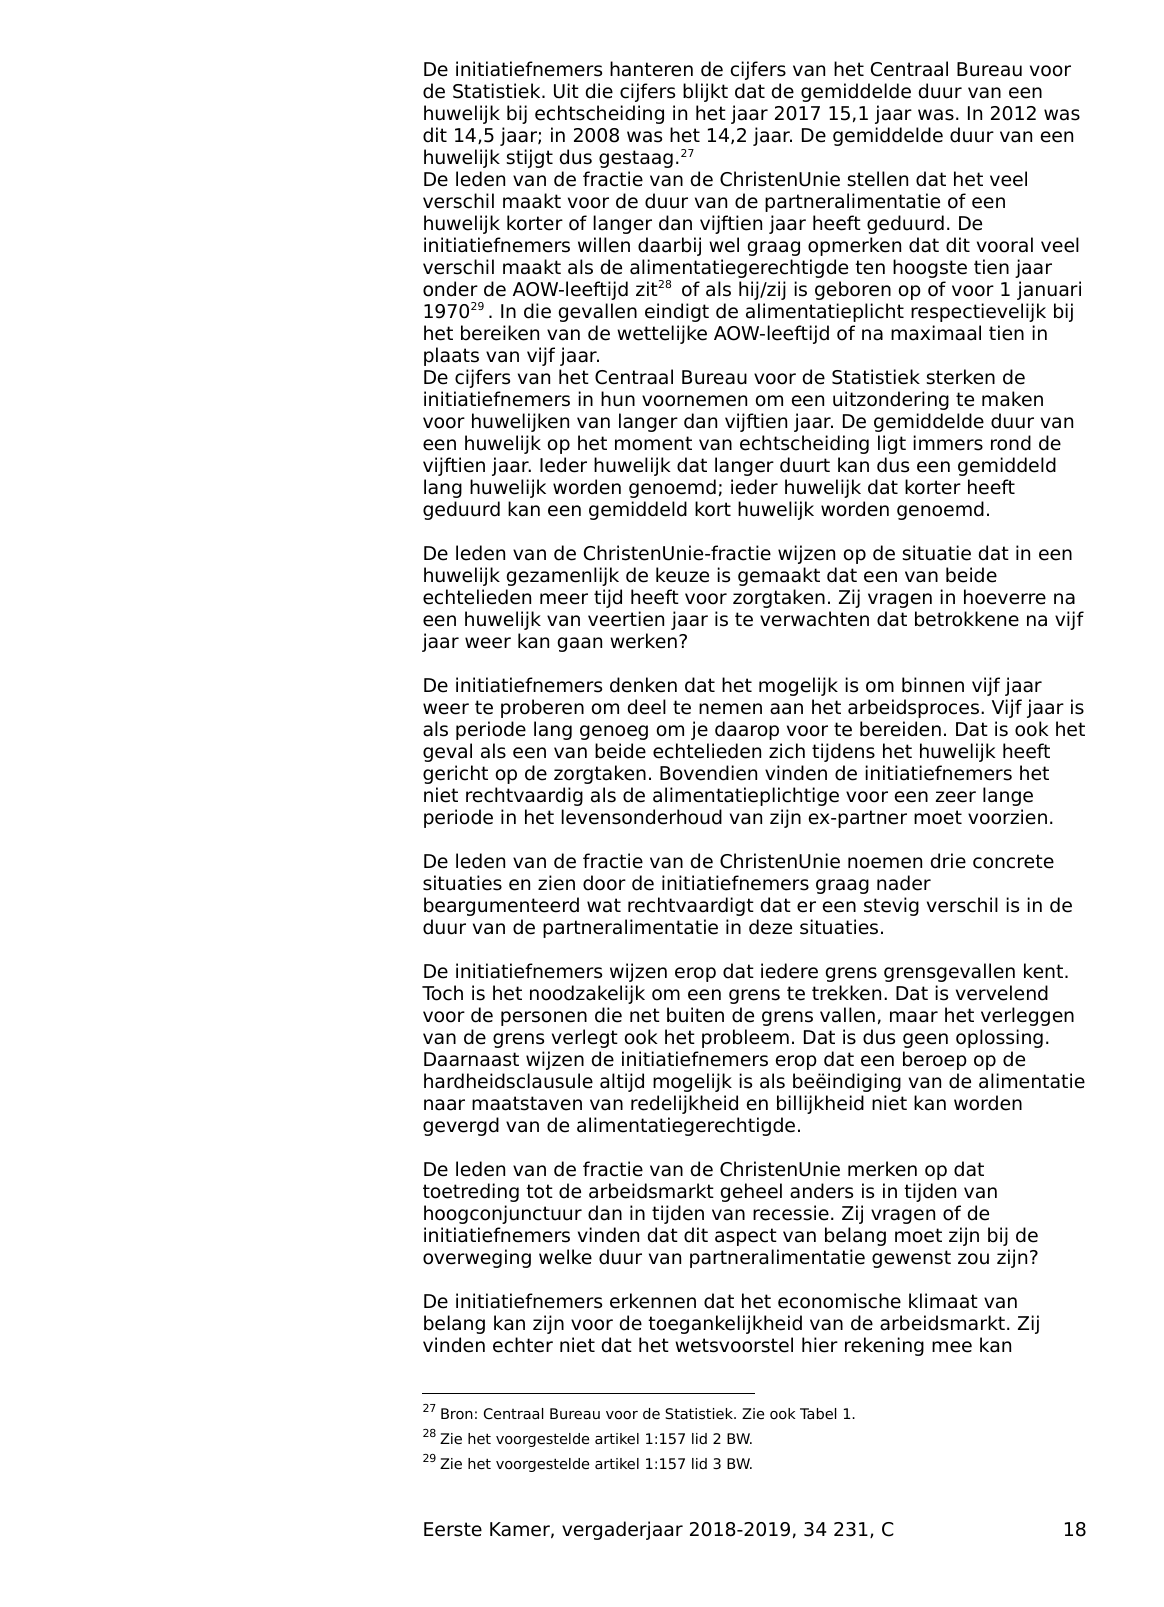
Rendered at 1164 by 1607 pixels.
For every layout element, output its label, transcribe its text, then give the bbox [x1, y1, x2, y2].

text De leden van de ChristenUnie-fractie wijzen op de situatie dat in een huwelijk gezamenlijk de keuze is gemaakt dat een van beide echtelieden meer tijd heeft voor zorgtaken. Zij vragen in hoeverre na een huwelijk van veertien jaar is te verwachten dat betrokkene na vijf jaar weer kan gaan werken? [422, 543, 1087, 653]
text Zie het voorgestelde artikel 1:157 lid 3 BW. [422, 1452, 1087, 1474]
text De leden van de fractie van de ChristenUnie merken op dat toetreding tot de arbeidsmarkt geheel anders is in tijden van hoogconjunctuur dan in tijden van recessie. Zij vragen of de initiatiefnemers vinden dat dit aspect van belang moet zijn bij de overweging welke duur van partneralimentatie gewenst zou zijn? [422, 1159, 1087, 1269]
text Zie het voorgestelde artikel 1:157 lid 2 BW. [422, 1427, 1087, 1449]
text De initiatiefnemers denken dat het mogelijk is om binnen vijf jaar weer te proberen om deel te nemen aan het arbeidsproces. Vijf jaar is als periode lang genoeg om je daarop voor te bereiden. Dat is ook het geval als een van beide echtelieden zich tijdens het huwelijk heeft gericht op de zorgtaken. Bovendien vinden de initiatiefnemers het niet rechtvaardig als de alimentatieplichtige voor een zeer lange periode in het levensonderhoud van zijn ex-partner moet voorzien. [422, 675, 1087, 829]
text De cijfers van het Centraal Bureau voor de Statistiek sterken de initiatiefnemers in hun voornemen om een uitzondering te maken voor huwelijken van langer dan vijftien jaar. De gemiddelde duur van een huwelijk op het moment van echtscheiding ligt immers rond de vijftien jaar. Ieder huwelijk dat langer duurt kan dus een gemiddeld lang huwelijk worden genoemd; ieder huwelijk dat korter heeft geduurd kan een gemiddeld kort huwelijk worden genoemd. [422, 367, 1087, 521]
text De initiatiefnemers erkennen dat het economische klimaat van belang kan zijn voor de toegankelijkheid van de arbeidsmarkt. Zij vinden echter niet dat het wetsvoorstel hier rekening mee kan [422, 1291, 1087, 1357]
text De initiatiefnemers wijzen erop dat iedere grens grensgevallen kent. Toch is het noodzakelijk om een grens te trekken. Dat is vervelend voor de personen die net buiten de grens vallen, maar het verleggen van de grens verlegt ook het probleem. Dat is dus geen oplossing. Daarnaast wijzen de initiatiefnemers erop dat een beroep op de hardheidsclausule altijd mogelijk is als beëindiging van de alimentatie naar maatstaven van redelijkheid en billijkheid niet kan worden gevergd van de alimentatiegerechtigde. [422, 961, 1087, 1137]
text De leden van de fractie van de ChristenUnie noemen drie concrete situaties en zien door de initiatiefnemers graag nader beargumenteerd wat rechtvaardigt dat er een stevig verschil is in de duur van de partneralimentatie in deze situaties. [422, 851, 1087, 939]
text De initiatiefnemers hanteren de cijfers van het Centraal Bureau voor de Statistiek. Uit die cijfers blijkt dat de gemiddelde duur van een huwelijk bij echtscheiding in het jaar 2017 15,1 jaar was. In 2012 was dit 14,5 jaar; in 2008 was het 14,2 jaar. De gemiddelde duur van een huwelijk stijgt dus gestaag. [422, 59, 1087, 169]
text Bron: Centraal Bureau voor de Statistiek. Zie ook Tabel 1. [422, 1402, 1087, 1424]
text De leden van de fractie van de ChristenUnie stellen dat het veel verschil maakt voor de duur van de partneralimentatie of een huwelijk korter of langer dan vijftien jaar heeft geduurd. De initiatiefnemers willen daarbij wel graag opmerken dat dit vooral veel verschil maakt als de alimentatiegerechtigde ten hoogste tien jaar onder de AOW-leeftijd zit of als hij/zij is geboren op of voor 1 januari 1970. In die gevallen eindigt de alimentatieplicht respectievelijk bij het bereiken van de wettelijke AOW-leeftijd of na maximaal tien in plaats van vijf jaar. [422, 169, 1087, 367]
